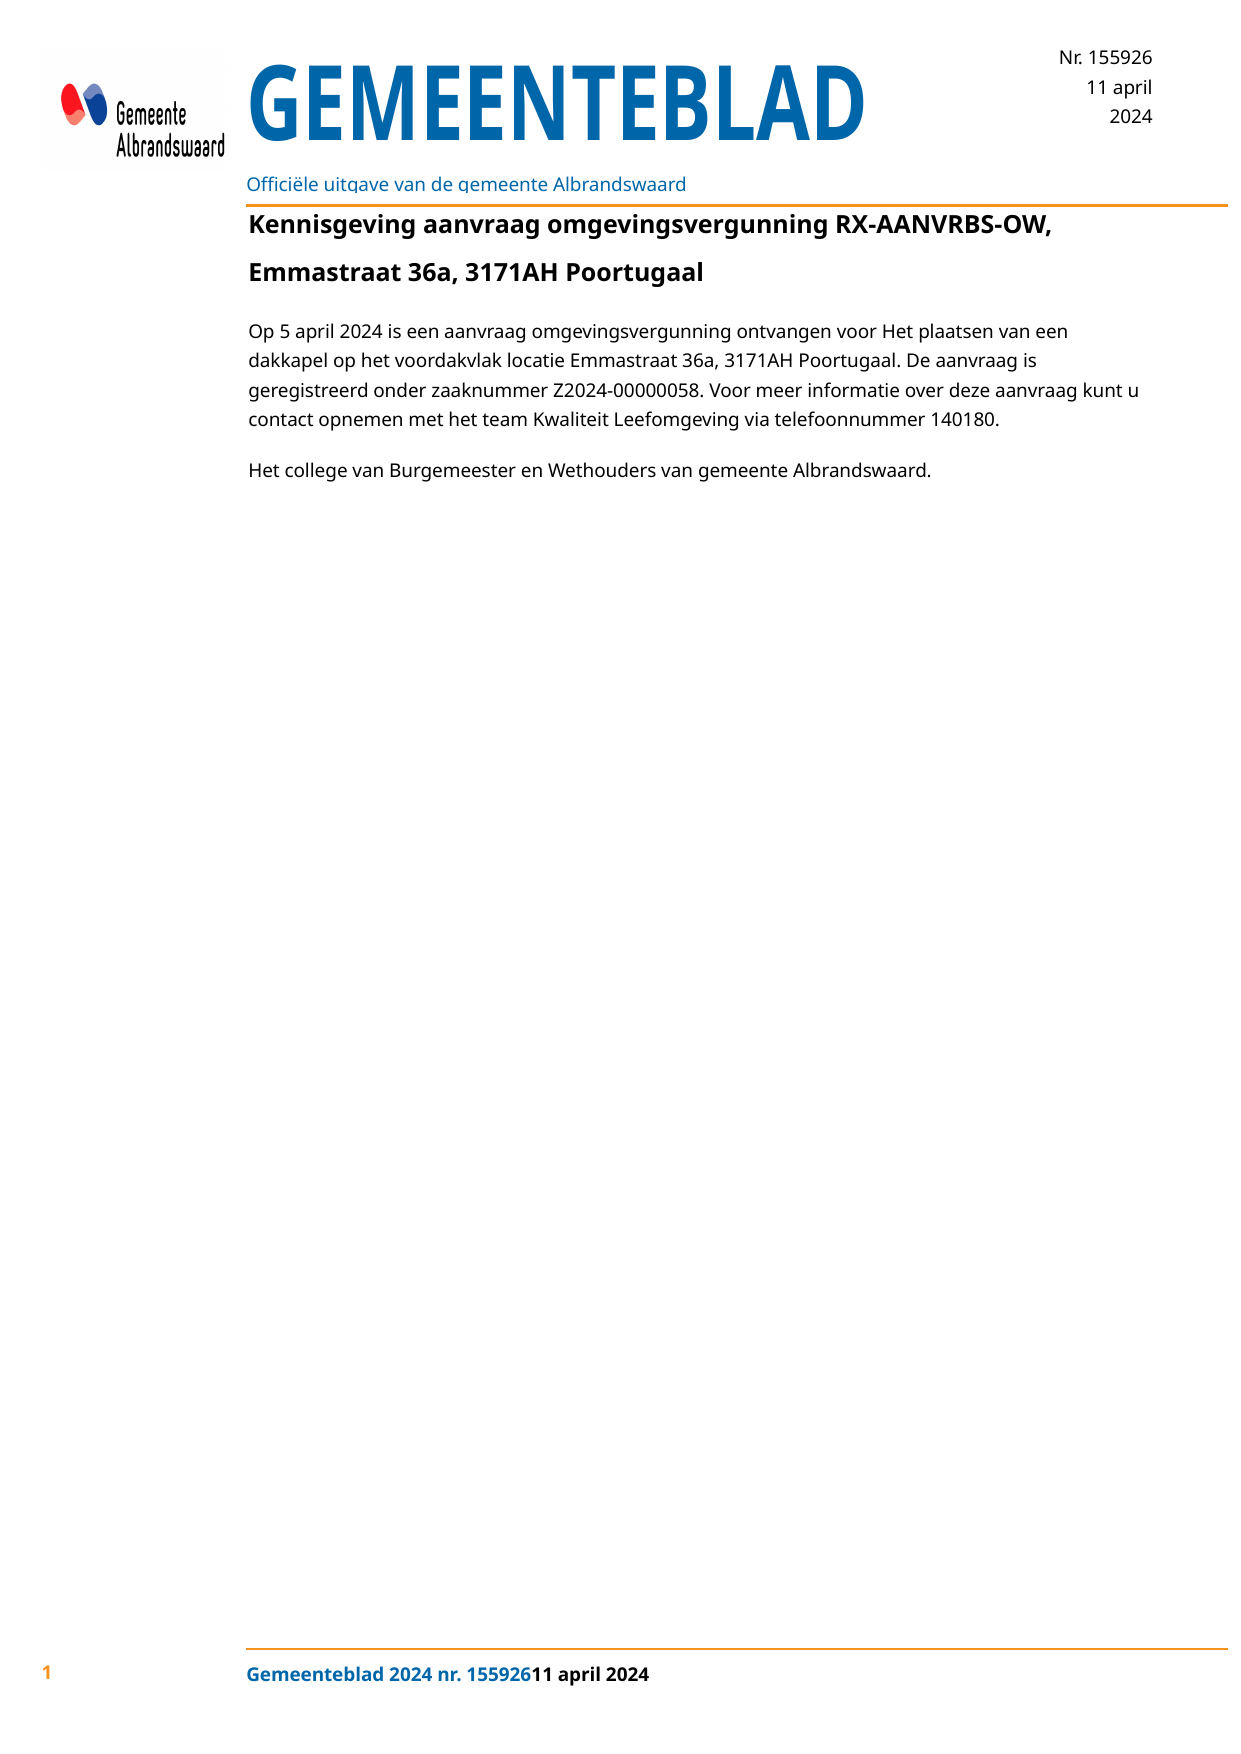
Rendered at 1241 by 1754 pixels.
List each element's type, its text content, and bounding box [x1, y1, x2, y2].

text Het college van Burgemeester en Wethouders van gemeente Albrandswaard. [248, 457, 1152, 483]
text Kennisgeving aanvraag omgevingsvergunning RX-AANVRBS-OW, Emmastraat 36a, 3171AH Poortugaal [248, 207, 1152, 288]
picture [41, 47, 231, 172]
text Op 5 april 2024 is een aanvraag omgevingsvergunning ontvangen voor Het plaatsen van een dakkapel op het voordakvlak locatie Emmastraat 36a, 3171AH Poortugaal. De aanvraag is geregistreerd onder zaaknummer Z2024-00000058. Voor meer informatie over deze aanvraag kunt u contact opnemen met het team Kwaliteit Leefomgeving via telefoonnummer 140180. [248, 318, 1152, 432]
